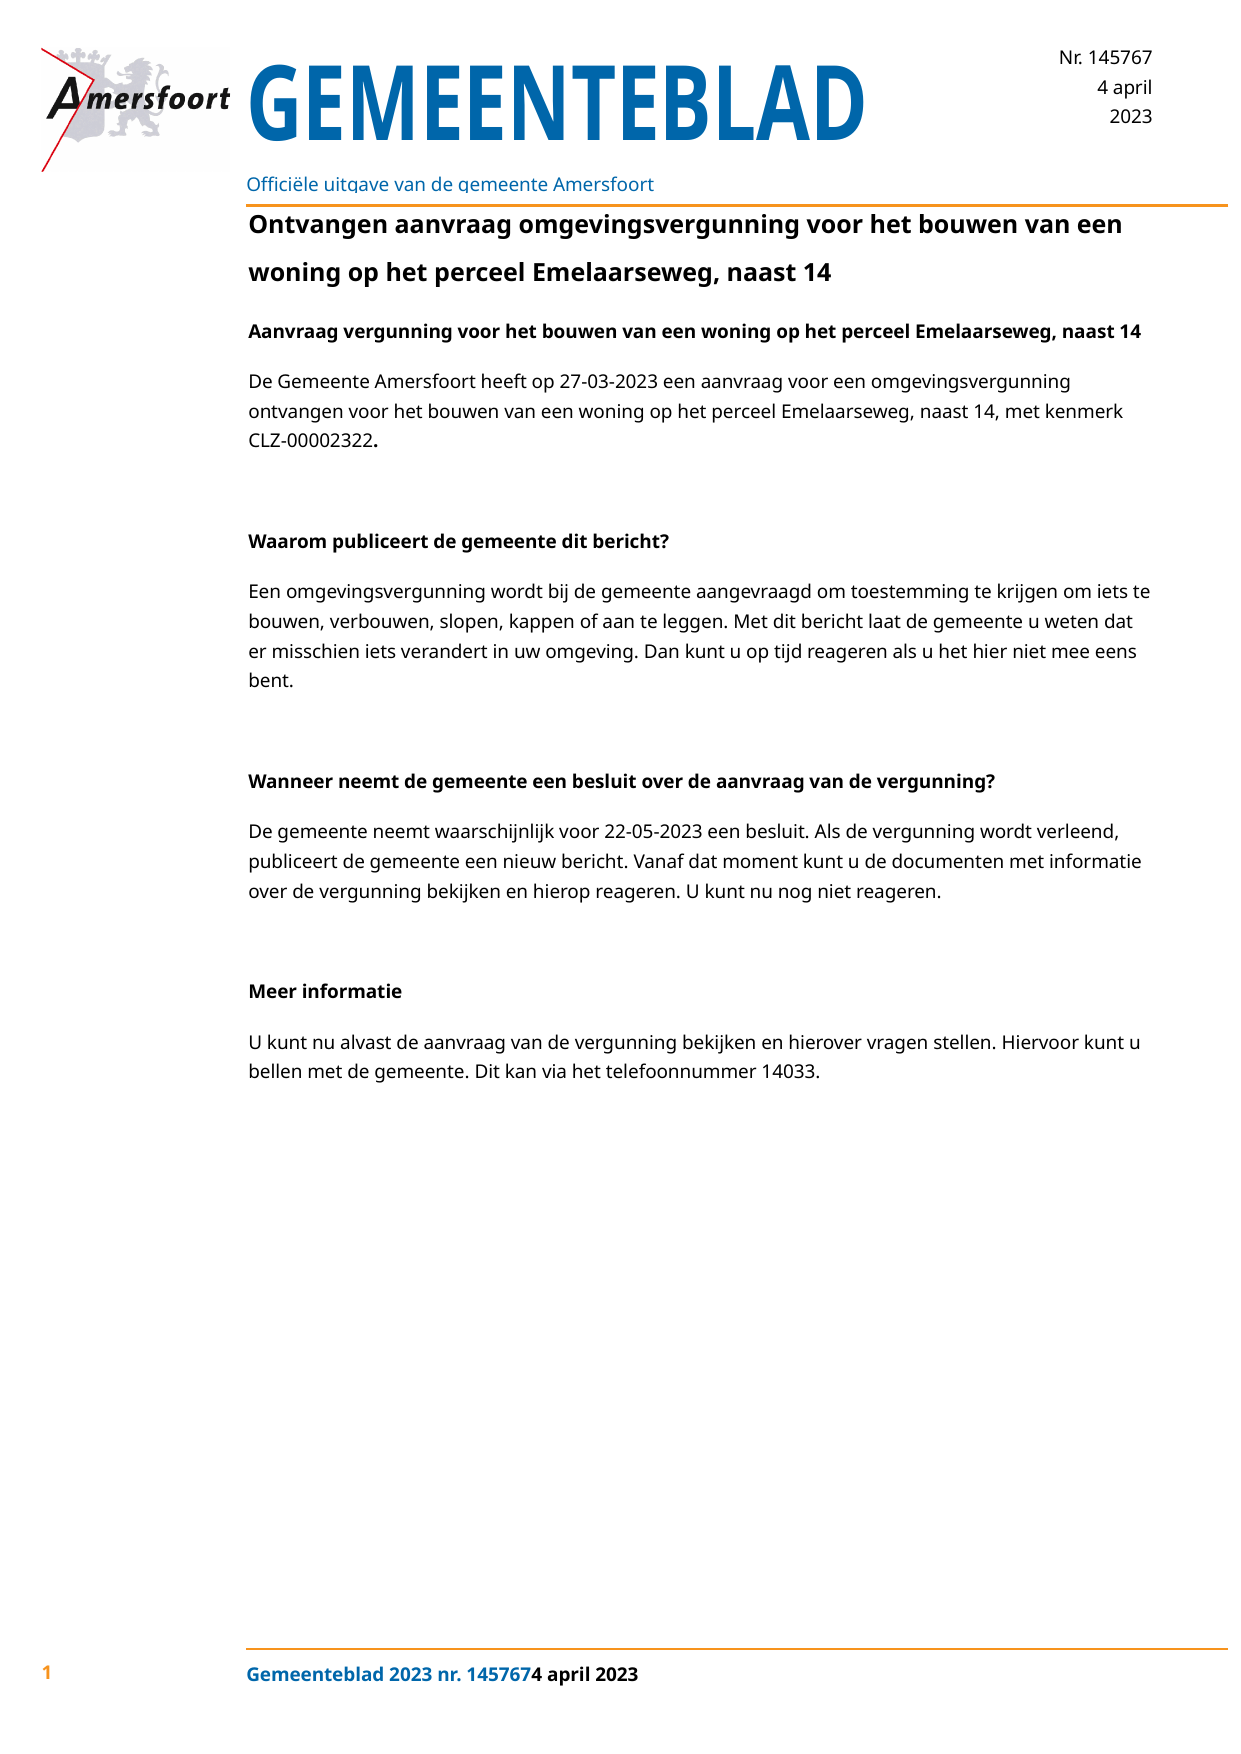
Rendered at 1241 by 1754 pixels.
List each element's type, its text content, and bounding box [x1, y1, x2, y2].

text U kunt nu alvast de aanvraag van de vergunning bekijken en hierover vragen stellen. Hiervoor kunt u bellen met de gemeente. Dit kan via het telefoonnummer 14033. [248, 1029, 1152, 1084]
picture [41, 47, 231, 172]
text Waarom publiceert de gemeente dit bericht? [248, 528, 1152, 554]
text Wanneer neemt de gemeente een besluit over de aanvraag van de vergunning? [248, 768, 1152, 794]
text Meer informatie [248, 979, 1152, 1004]
text De Gemeente Amersfoort heeft op 27-03-2023 een aanvraag voor een omgevingsvergunning ontvangen voor het bouwen van een woning op het perceel Emelaarseweg, naast 14, met kenmerk CLZ-00002322. [248, 368, 1152, 453]
text De gemeente neemt waarschijnlijk voor 22-05-2023 een besluit. Als de vergunning wordt verleend, publiceert de gemeente een nieuw bericht. Vanaf dat moment kunt u de documenten met informatie over de vergunning bekijken en hierop reageren. U kunt nu nog niet reageren. [248, 819, 1152, 904]
text Een omgevingsvergunning wordt bij de gemeente aangevraagd om toestemming te krijgen om iets te bouwen, verbouwen, slopen, kappen of aan te leggen. Met dit bericht laat de gemeente u weten dat er misschien iets verandert in uw omgeving. Dan kunt u op tijd reageren als u het hier niet mee eens bent. [248, 579, 1152, 693]
text Aanvraag vergunning voor het bouwen van een woning op het perceel Emelaarseweg, naast 14 [248, 318, 1152, 344]
text Ontvangen aanvraag omgevingsvergunning voor het bouwen van een woning op het perceel Emelaarseweg, naast 14 [248, 207, 1152, 288]
